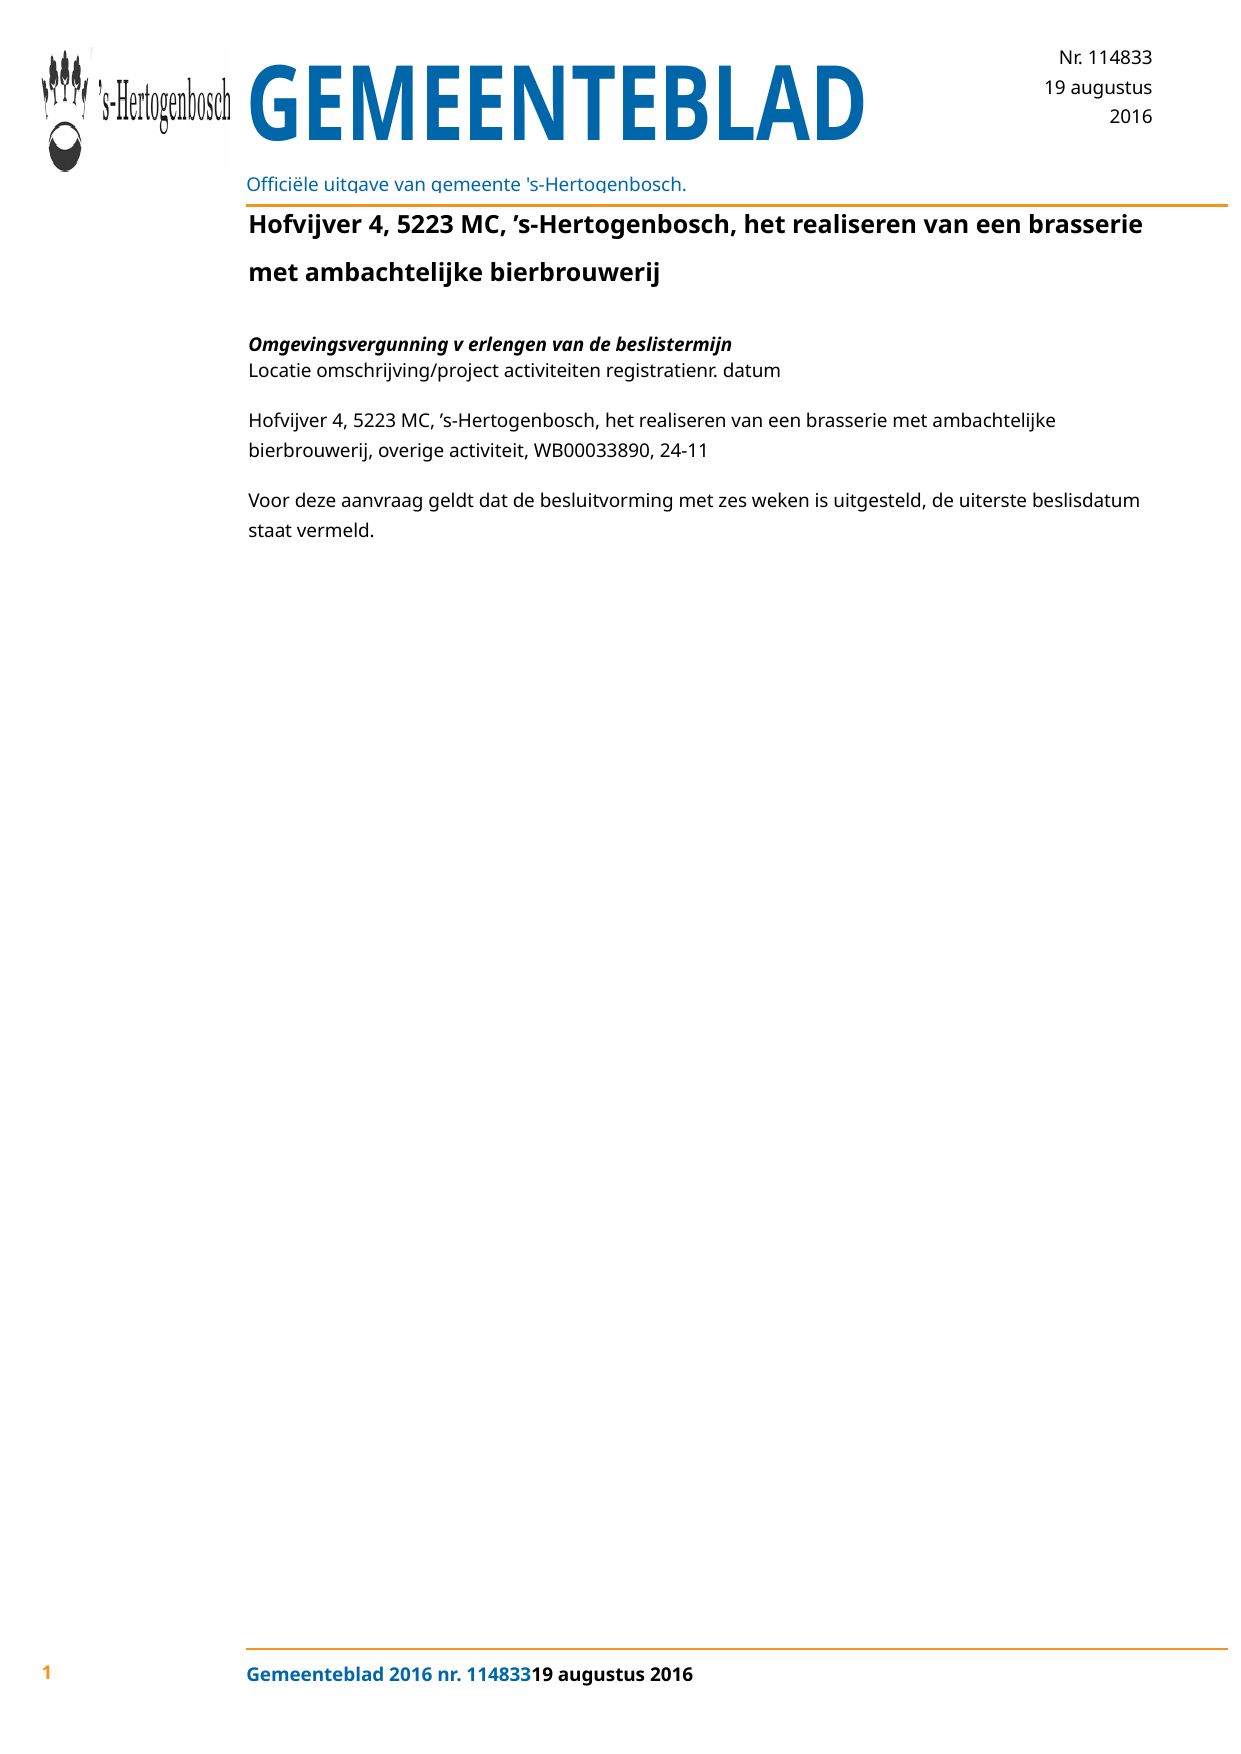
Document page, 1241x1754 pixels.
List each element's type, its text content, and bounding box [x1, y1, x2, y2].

text Hofvijver 4, 5223 MC, ’s-Hertogenbosch, het realiseren van een brasserie met ambachtelijke bierbrouwerij, overige activiteit, WB00033890, 24-11 [248, 408, 1152, 463]
text Locatie omschrijving/project activiteiten registratienr. datum [248, 357, 1152, 383]
picture [41, 47, 231, 172]
text Omgevingsvergunning v erlengen van de beslistermijn [248, 331, 1152, 357]
text Voor deze aanvraag geldt dat de besluitvorming met zes weken is uitgesteld, de uiterste beslisdatum staat vermeld. [248, 488, 1152, 543]
text Hofvijver 4, 5223 MC, ’s-Hertogenbosch, het realiseren van een brasserie met ambachtelijke bierbrouwerij [248, 207, 1152, 288]
